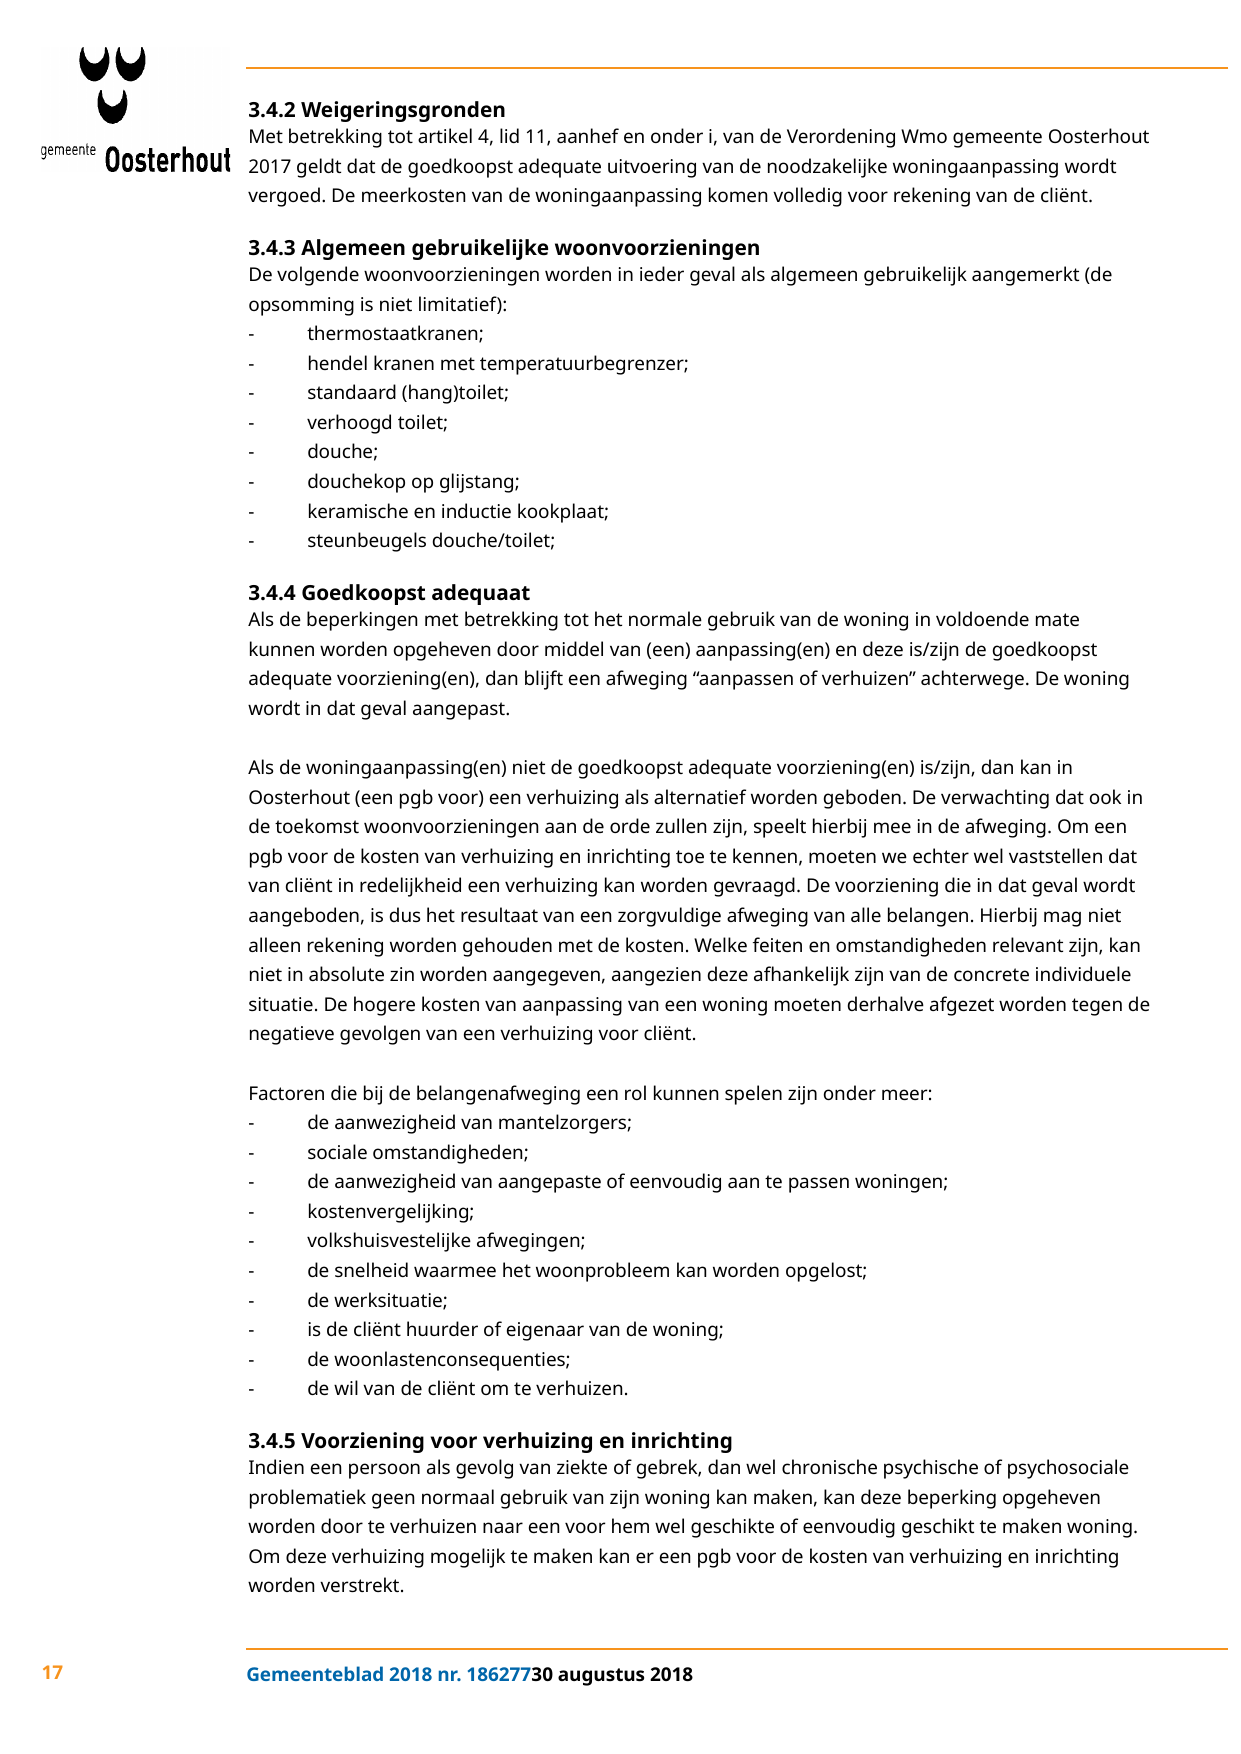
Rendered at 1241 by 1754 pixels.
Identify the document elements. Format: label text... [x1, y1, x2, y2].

list douchekop op glijstang; [248, 468, 1152, 494]
list de werksituatie; [248, 1287, 1152, 1312]
list de snelheid waarmee het woonprobleem kan worden opgelost; [248, 1257, 1152, 1283]
text Met betrekking tot artikel 4, lid 11, aanhef en onder i, van de Verordening Wmo gemeente Oosterhout 2017 geldt dat de goedkoopst adequate uitvoering van de noodzakelijke woningaanpassing wordt vergoed. De meerkosten van de woningaanpassing komen volledig voor rekening van de cliënt. [248, 123, 1152, 208]
list standaard (hang)toilet; [248, 379, 1152, 405]
list thermostaatkranen; [248, 320, 1152, 346]
text Als de woningaanpassing(en) niet de goedkoopst adequate voorziening(en) is/zijn, dan kan in Oosterhout (een pgb voor) een verhuizing als alternatief worden geboden. De verwachting dat ook in de toekomst woonvoorzieningen aan de orde zullen zijn, speelt hierbij mee in de afweging. Om een pgb voor de kosten van verhuizing en inrichting toe te kennen, moeten we echter wel vaststellen dat van cliënt in redelijkheid een verhuizing kan worden gevraagd. De voorziening die in dat geval wordt aangeboden, is dus het resultaat van een zorgvuldige afweging van alle belangen. Hierbij mag niet alleen rekening worden gehouden met de kosten. Welke feiten en omstandigheden relevant zijn, kan niet in absolute zin worden aangegeven, aangezien deze afhankelijk zijn van de concrete individuele situatie. De hogere kosten van aanpassing van een woning moeten derhalve afgezet worden tegen de negatieve gevolgen van een verhuizing voor cliënt. [248, 754, 1152, 1046]
list de aanwezigheid van aangepaste of eenvoudig aan te passen woningen; [248, 1168, 1152, 1194]
picture [41, 47, 231, 172]
list steunbeugels douche/toilet; [248, 527, 1152, 553]
text 3.4.5 Voorziening voor verhuizing en inrichting [248, 1426, 1152, 1454]
list hendel kranen met temperatuurbegrenzer; [248, 350, 1152, 376]
text 3.4.2 Weigeringsgronden [248, 95, 1152, 123]
list sociale omstandigheden; [248, 1139, 1152, 1164]
list is de cliënt huurder of eigenaar van de woning; [248, 1316, 1152, 1342]
text Factoren die bij de belangenafweging een rol kunnen spelen zijn onder meer: [248, 1080, 1152, 1105]
text Als de beperkingen met betrekking tot het normale gebruik van de woning in voldoende mate kunnen worden opgeheven door middel van (een) aanpassing(en) en deze is/zijn de goedkoopst adequate voorziening(en), dan blijft een afweging “aanpassen of verhuizen” achterwege. De woning wordt in dat geval aangepast. [248, 606, 1152, 721]
list de woonlastenconsequenties; [248, 1346, 1152, 1372]
text 3.4.4 Goedkoopst adequaat [248, 578, 1152, 606]
list kostenvergelijking; [248, 1198, 1152, 1224]
text 3.4.3 Algemeen gebruikelijke woonvoorzieningen [248, 233, 1152, 261]
text De volgende woonvoorzieningen worden in ieder geval als algemeen gebruikelijk aangemerkt (de opsomming is niet limitatief): [248, 261, 1152, 317]
list de aanwezigheid van mantelzorgers; [248, 1109, 1152, 1135]
text Indien een persoon als gevolg van ziekte of gebrek, dan wel chronische psychische of psychosociale problematiek geen normaal gebruik van zijn woning kan maken, kan deze beperking opgeheven worden door te verhuizen naar een voor hem wel geschikte of eenvoudig geschikt te maken woning. Om deze verhuizing mogelijk te maken kan er een pgb voor de kosten van verhuizing en inrichting worden verstrekt. [248, 1454, 1152, 1598]
list verhoogd toilet; [248, 409, 1152, 435]
list volkshuisvestelijke afwegingen; [248, 1228, 1152, 1253]
list douche; [248, 439, 1152, 464]
list de wil van de cliënt om te verhuizen. [248, 1376, 1152, 1401]
list keramische en inductie kookplaat; [248, 498, 1152, 524]
